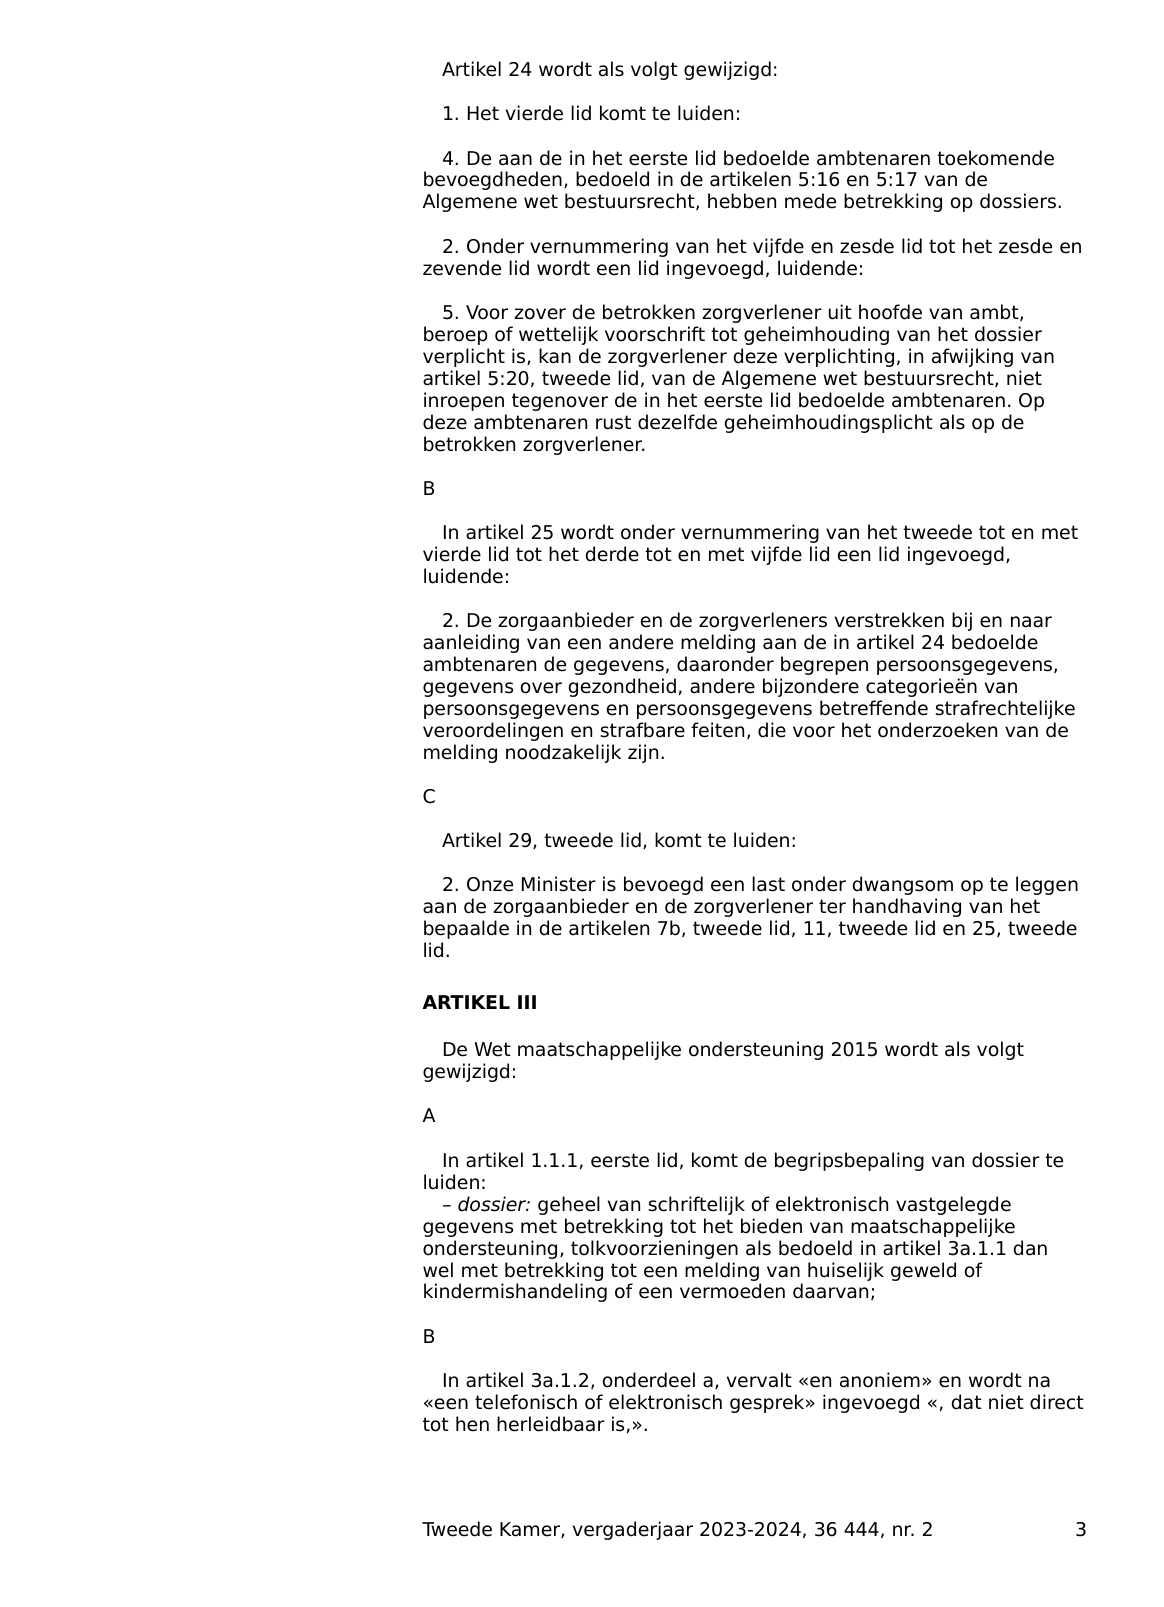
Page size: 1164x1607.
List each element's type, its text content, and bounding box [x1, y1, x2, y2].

text 1. Het vierde lid komt te luiden: [422, 103, 1087, 125]
text In artikel 1.1.1, eerste lid, komt de begripsbepaling van dossier te luiden: [422, 1149, 1087, 1193]
text 2. De zorgaanbieder en de zorgverleners verstrekken bij en naar aanleiding van een andere melding aan de in artikel 24 bedoelde ambtenaren de gegevens, daaronder begrepen persoonsgegevens, gegevens over gezondheid, andere bijzondere categorieën van persoonsgegevens en persoonsgegevens betreffende strafrechtelijke veroordelingen en strafbare feiten, die voor het onderzoeken van de melding noodzakelijk zijn. [422, 610, 1087, 764]
text B [422, 1326, 1087, 1348]
text In artikel 25 wordt onder vernummering van het tweede tot en met vierde lid tot het derde tot en met vijfde lid een lid ingevoegd, luidende: [422, 522, 1087, 588]
text A [422, 1105, 1087, 1127]
text In artikel 3a.1.2, onderdeel a, vervalt «en anoniem» en wordt na «een telefonisch of elektronisch gesprek» ingevoegd «, dat niet direct tot hen herleidbaar is,». [422, 1370, 1087, 1436]
text Artikel 24 wordt als volgt gewijzigd: [422, 59, 1087, 81]
text B [422, 478, 1087, 500]
text Artikel 29, tweede lid, komt te luiden: [422, 830, 1087, 852]
text De Wet maatschappelijke ondersteuning 2015 wordt als volgt gewijzigd: [422, 1039, 1087, 1083]
text 4. De aan de in het eerste lid bedoelde ambtenaren toekomende bevoegdheden, bedoeld in de artikelen 5:16 en 5:17 van de Algemene wet bestuursrecht, hebben mede betrekking op dossiers. [422, 147, 1087, 213]
text 5. Voor zover de betrokken zorgverlener uit hoofde van ambt, beroep of wettelijk voorschrift tot geheimhouding van het dossier verplicht is, kan de zorgverlener deze verplichting, in afwijking van artikel 5:20, tweede lid, van de Algemene wet bestuursrecht, niet inroepen tegenover de in het eerste lid bedoelde ambtenaren. Op deze ambtenaren rust dezelfde geheimhoudingsplicht als op de betrokken zorgverlener. [422, 302, 1087, 456]
text – dossier: geheel van schriftelijk of elektronisch vastgelegde gegevens met betrekking tot het bieden van maatschappelijke ondersteuning, tolkvoorzieningen als bedoeld in artikel 3a.1.1 dan wel met betrekking tot een melding van huiselijk geweld of kindermishandeling of een vermoeden daarvan; [422, 1193, 1087, 1303]
text 2. Onder vernummering van het vijfde en zesde lid tot het zesde en zevende lid wordt een lid ingevoegd, luidende: [422, 236, 1087, 279]
text C [422, 786, 1087, 808]
subtitle ARTIKEL III [422, 992, 1087, 1014]
text 2. Onze Minister is bevoegd een last onder dwangsom op te leggen aan de zorgaanbieder en de zorgverlener ter handhaving van het bepaalde in de artikelen 7b, tweede lid, 11, tweede lid en 25, tweede lid. [422, 874, 1087, 962]
